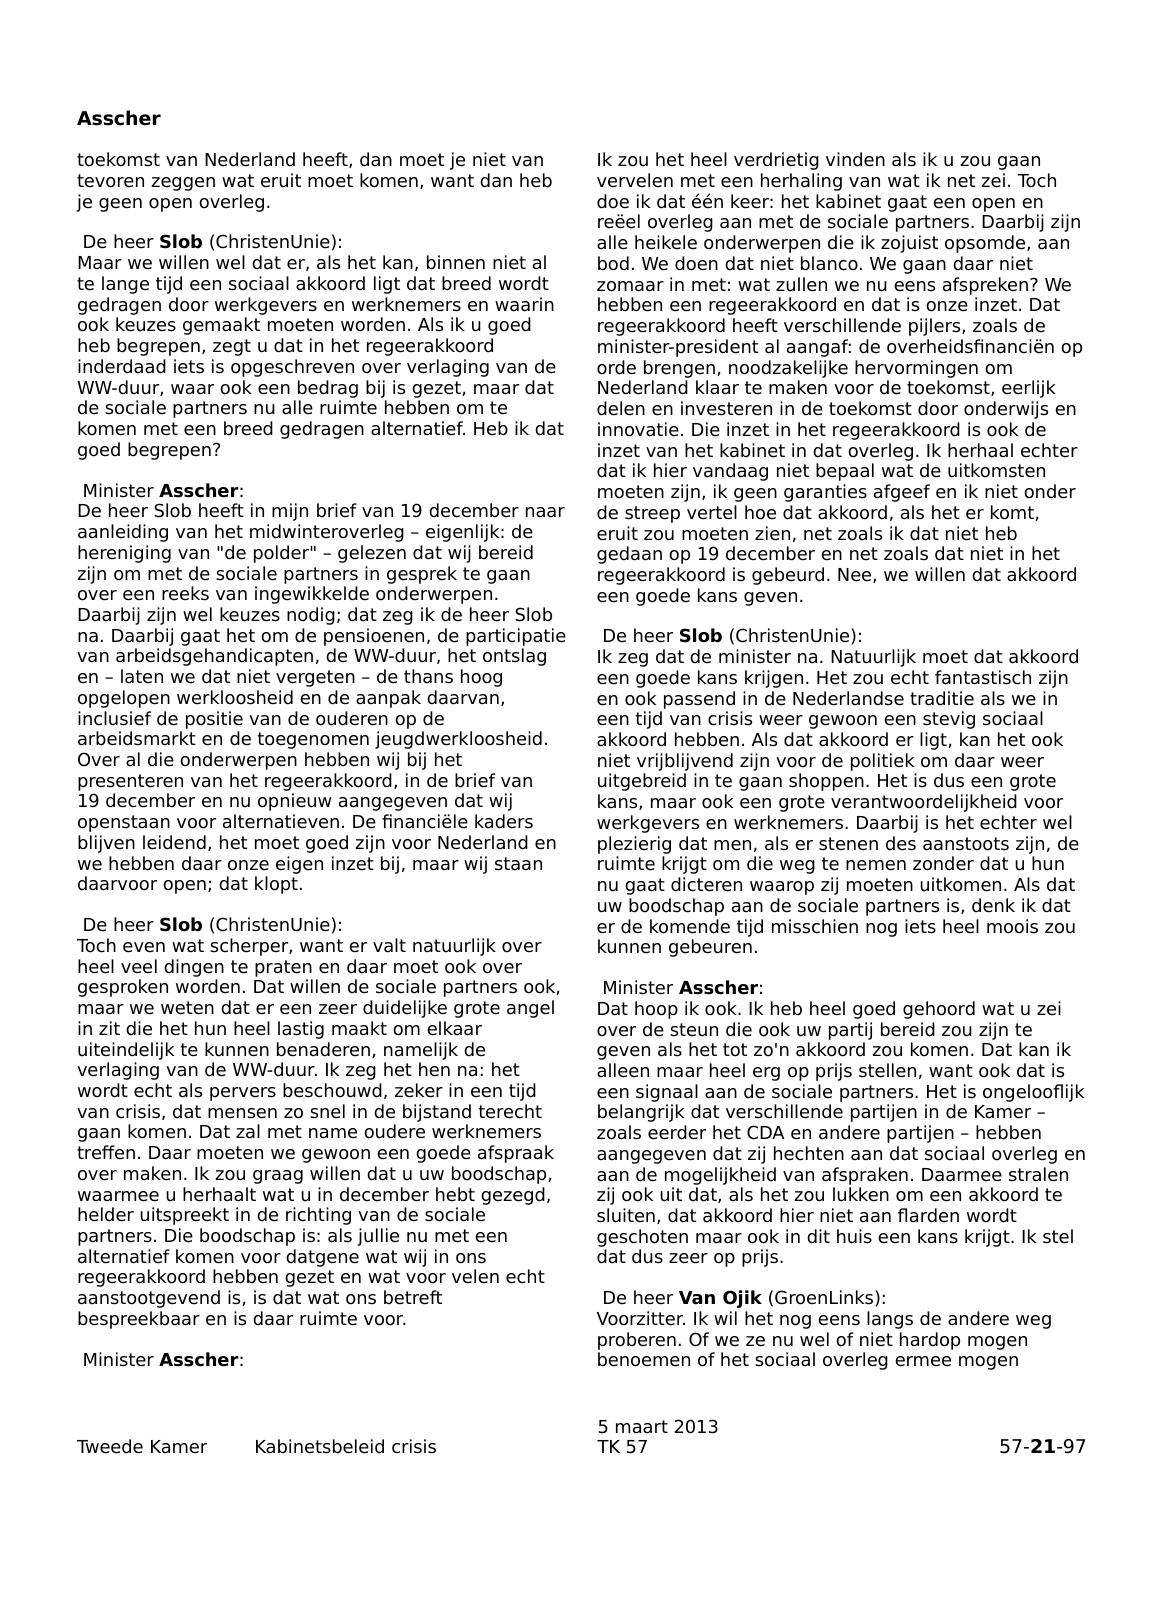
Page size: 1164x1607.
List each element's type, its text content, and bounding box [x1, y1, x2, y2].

text Minister Asscher: [77, 1349, 567, 1370]
text Minister Asscher: [77, 480, 567, 501]
text Ik zou het heel verdrietig vinden als ik u zou gaan vervelen met een herhaling van wat ik net zei. Toch doe ik dat één keer: het kabinet gaat een open en reëel overleg aan met de sociale partners. Daarbij zijn alle heikele onderwerpen die ik zojuist opsomde, aan bod. We doen dat niet blanco. We gaan daar niet zomaar in met: wat zullen we nu eens afspreken? We hebben een regeerakkoord en dat is onze inzet. Dat regeerakkoord heeft verschillende pijlers, zoals de minister-president al aangaf: de overheidsfinanciën op orde brengen, noodzakelijke hervormingen om Nederland klaar te maken voor de toekomst, eerlijk delen en investeren in de toekomst door onderwijs en innovatie. Die inzet in het regeerakkoord is ook de inzet van het kabinet in dat overleg. Ik herhaal echter dat ik hier vandaag niet bepaal wat de uitkomsten moeten zijn, ik geen garanties afgeef en ik niet onder de streep vertel hoe dat akkoord, als het er komt, eruit zou moeten zien, net zoals ik dat niet heb gedaan op 19 december en net zoals dat niet in het regeerakkoord is gebeurd. Nee, we willen dat akkoord een goede kans geven. [596, 150, 1087, 606]
text Voorzitter. Ik wil het nog eens langs de andere weg proberen. Of we ze nu wel of niet hardop mogen benoemen of het sociaal overleg ermee mogen [596, 1309, 1087, 1371]
text toekomst van Nederland heeft, dan moet je niet van tevoren zeggen wat eruit moet komen, want dan heb je geen open overleg. [77, 150, 567, 212]
text Ik zeg dat de minister na. Natuurlijk moet dat akkoord een goede kans krijgen. Het zou echt fantastisch zijn en ook passend in de Nederlandse traditie als we in een tijd van crisis weer gewoon een stevig sociaal akkoord hebben. Als dat akkoord er ligt, kan het ook niet vrijblijvend zijn voor de politiek om daar weer uitgebreid in te gaan shoppen. Het is dus een grote kans, maar ook een grote verantwoordelijkheid voor werkgevers en werknemers. Daarbij is het echter wel plezierig dat men, als er stenen des aanstoots zijn, de ruimte krijgt om die weg te nemen zonder dat u hun nu gaat dicteren waarop zij moeten uitkomen. Als dat uw boodschap aan de sociale partners is, denk ik dat er de komende tijd misschien nog iets heel moois zou kunnen gebeuren. [596, 647, 1087, 958]
text De heer Slob heeft in mijn brief van 19 december naar aanleiding van het midwinteroverleg – eigenlijk: de hereniging van "de polder" – gelezen dat wij bereid zijn om met de sociale partners in gesprek te gaan over een reeks van ingewikkelde onderwerpen. Daarbij zijn wel keuzes nodig; dat zeg ik de heer Slob na. Daarbij gaat het om de pensioenen, de participatie van arbeidsgehandicapten, de WW-duur, het ontslag en – laten we dat niet vergeten – de thans hoog opgelopen werkloosheid en de aanpak daarvan, inclusief de positie van de ouderen op de arbeidsmarkt en de toegenomen jeugdwerkloosheid. Over al die onderwerpen hebben wij bij het presenteren van het regeerakkoord, in de brief van 19 december en nu opnieuw aangegeven dat wij openstaan voor alternatieven. De financiële kaders blijven leidend, het moet goed zijn voor Nederland en we hebben daar onze eigen inzet bij, maar wij staan daarvoor open; dat klopt. [77, 501, 567, 895]
text Maar we willen wel dat er, als het kan, binnen niet al te lange tijd een sociaal akkoord ligt dat breed wordt gedragen door werkgevers en werknemers en waarin ook keuzes gemaakt moeten worden. Als ik u goed heb begrepen, zegt u dat in het regeerakkoord inderdaad iets is opgeschreven over verlaging van de WW-duur, waar ook een bedrag bij is gezet, maar dat de sociale partners nu alle ruimte hebben om te komen met een breed gedragen alternatief. Heb ik dat goed begrepen? [77, 253, 567, 460]
text De heer Slob (ChristenUnie): [77, 232, 567, 253]
text De heer Van Ojik (GroenLinks): [596, 1288, 1087, 1309]
text De heer Slob (ChristenUnie): [77, 915, 567, 936]
text Toch even wat scherper, want er valt natuurlijk over heel veel dingen te praten en daar moet ook over gesproken worden. Dat willen de sociale partners ook, maar we weten dat er een zeer duidelijke grote angel in zit die het hun heel lastig maakt om elkaar uiteindelijk te kunnen benaderen, namelijk de verlaging van de WW-duur. Ik zeg het hen na: het wordt echt als pervers beschouwd, zeker in een tijd van crisis, dat mensen zo snel in de bijstand terecht gaan komen. Dat zal met name oudere werknemers treffen. Daar moeten we gewoon een goede afspraak over maken. Ik zou graag willen dat u uw boodschap, waarmee u herhaalt wat u in december hebt gezegd, helder uitspreekt in de richting van de sociale partners. Die boodschap is: als jullie nu met een alternatief komen voor datgene wat wij in ons regeerakkoord hebben gezet en wat voor velen echt aanstootgevend is, is dat wat ons betreft bespreekbaar en is daar ruimte voor. [77, 936, 567, 1329]
text Dat hoop ik ook. Ik heb heel goed gehoord wat u zei over de steun die ook uw partij bereid zou zijn te geven als het tot zo'n akkoord zou komen. Dat kan ik alleen maar heel erg op prijs stellen, want ook dat is een signaal aan de sociale partners. Het is ongelooflijk belangrijk dat verschillende partijen in de Kamer – zoals eerder het CDA en andere partijen – hebben aangegeven dat zij hechten aan dat sociaal overleg en aan de mogelijkheid van afspraken. Daarmee stralen zij ook uit dat, als het zou lukken om een akkoord te sluiten, dat akkoord hier niet aan flarden wordt geschoten maar ook in dit huis een kans krijgt. Ik stel dat dus zeer op prijs. [596, 999, 1087, 1268]
text De heer Slob (ChristenUnie): [596, 626, 1087, 647]
text Minister Asscher: [596, 978, 1087, 999]
